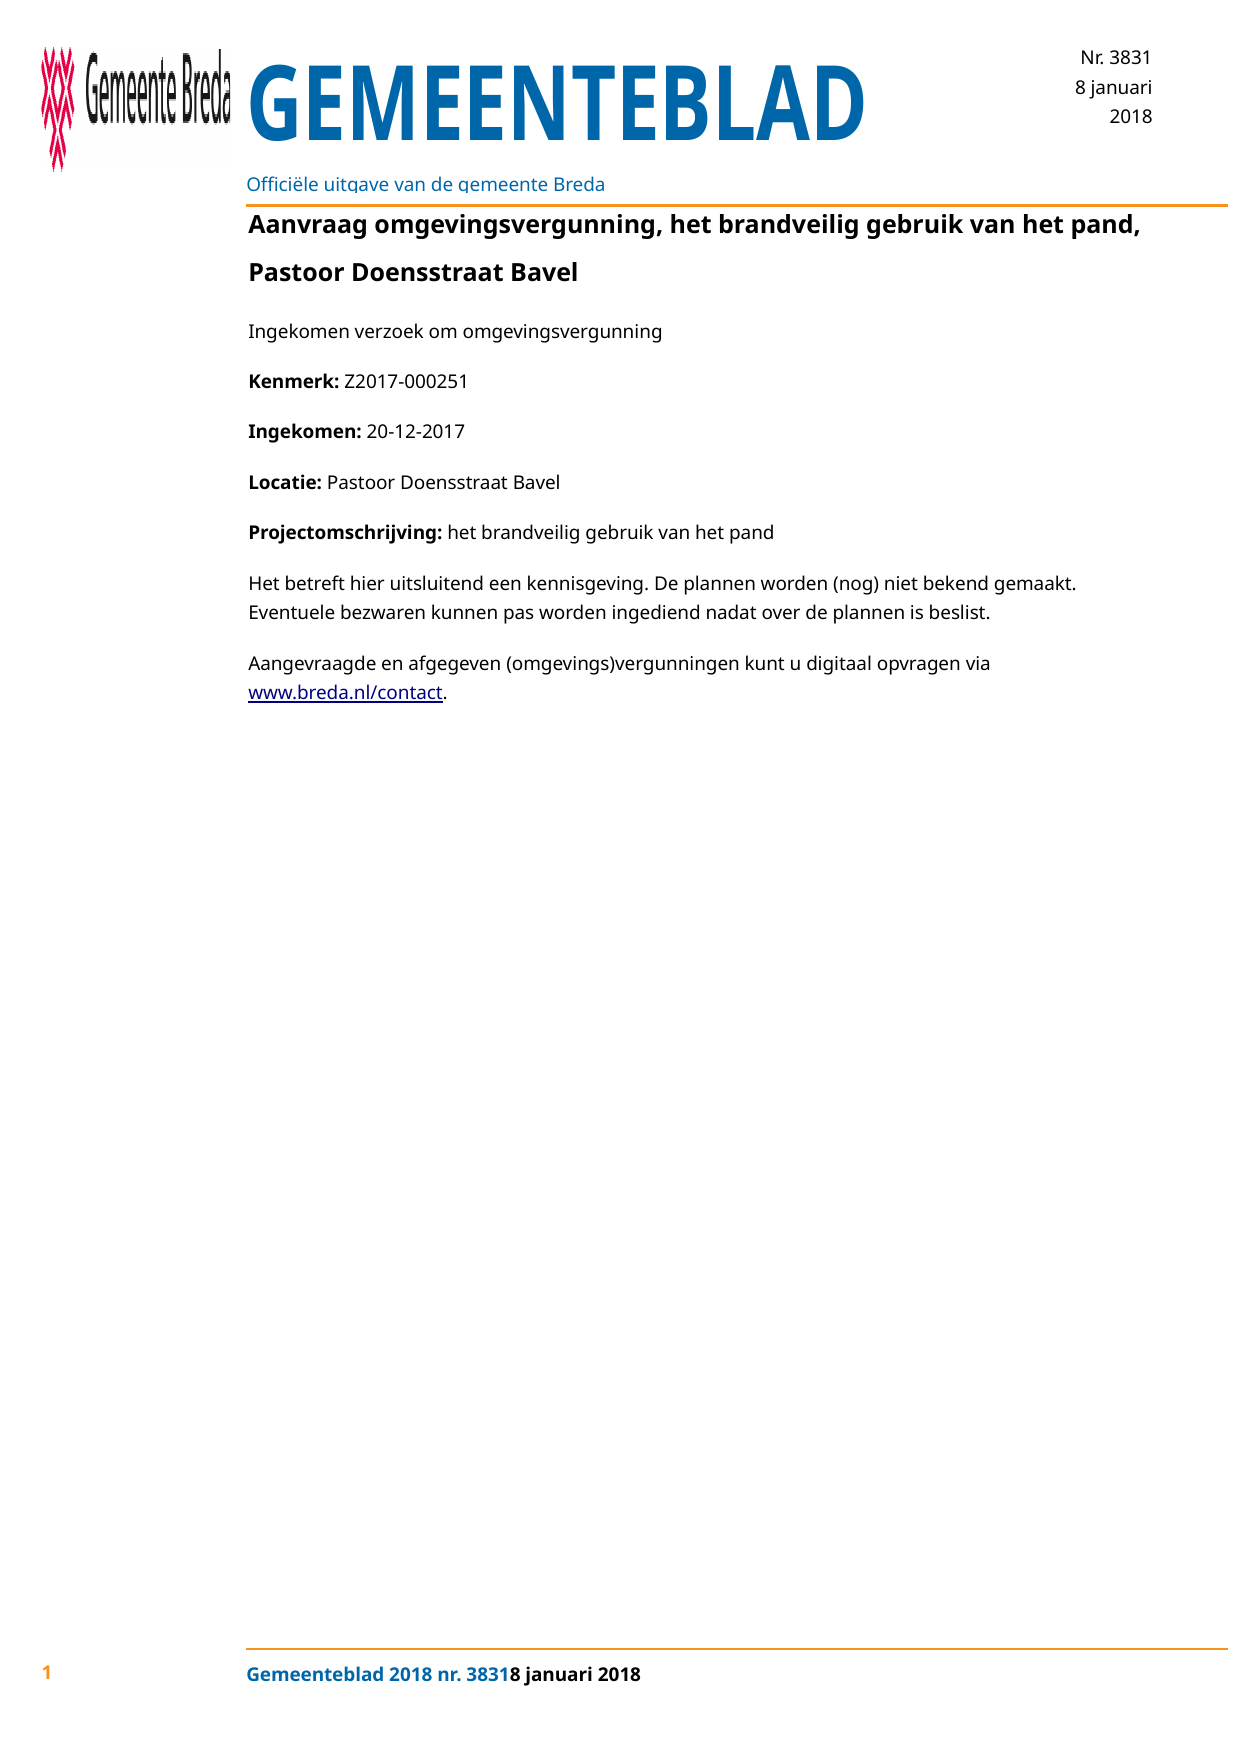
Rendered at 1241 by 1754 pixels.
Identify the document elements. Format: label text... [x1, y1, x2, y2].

text Locatie: Pastoor Doensstraat Bavel [248, 469, 1152, 495]
text Aanvraag omgevingsvergunning, het brandveilig gebruik van het pand, Pastoor Doensstraat Bavel [248, 207, 1152, 288]
text Aangevraagde en afgegeven (omgevings)vergunningen kunt u digitaal opvragen via www.breda.nl/contact. [248, 650, 1152, 705]
picture [41, 47, 231, 172]
text Kenmerk: Z2017-000251 [248, 368, 1152, 394]
text Ingekomen verzoek om omgevingsvergunning [248, 318, 1152, 344]
text Ingekomen: 20-12-2017 [248, 419, 1152, 444]
text Projectomschrijving: het brandveilig gebruik van het pand [248, 519, 1152, 545]
text Het betreft hier uitsluitend een kennisgeving. De plannen worden (nog) niet bekend gemaakt. Eventuele bezwaren kunnen pas worden ingediend nadat over de plannen is beslist. [248, 570, 1152, 625]
